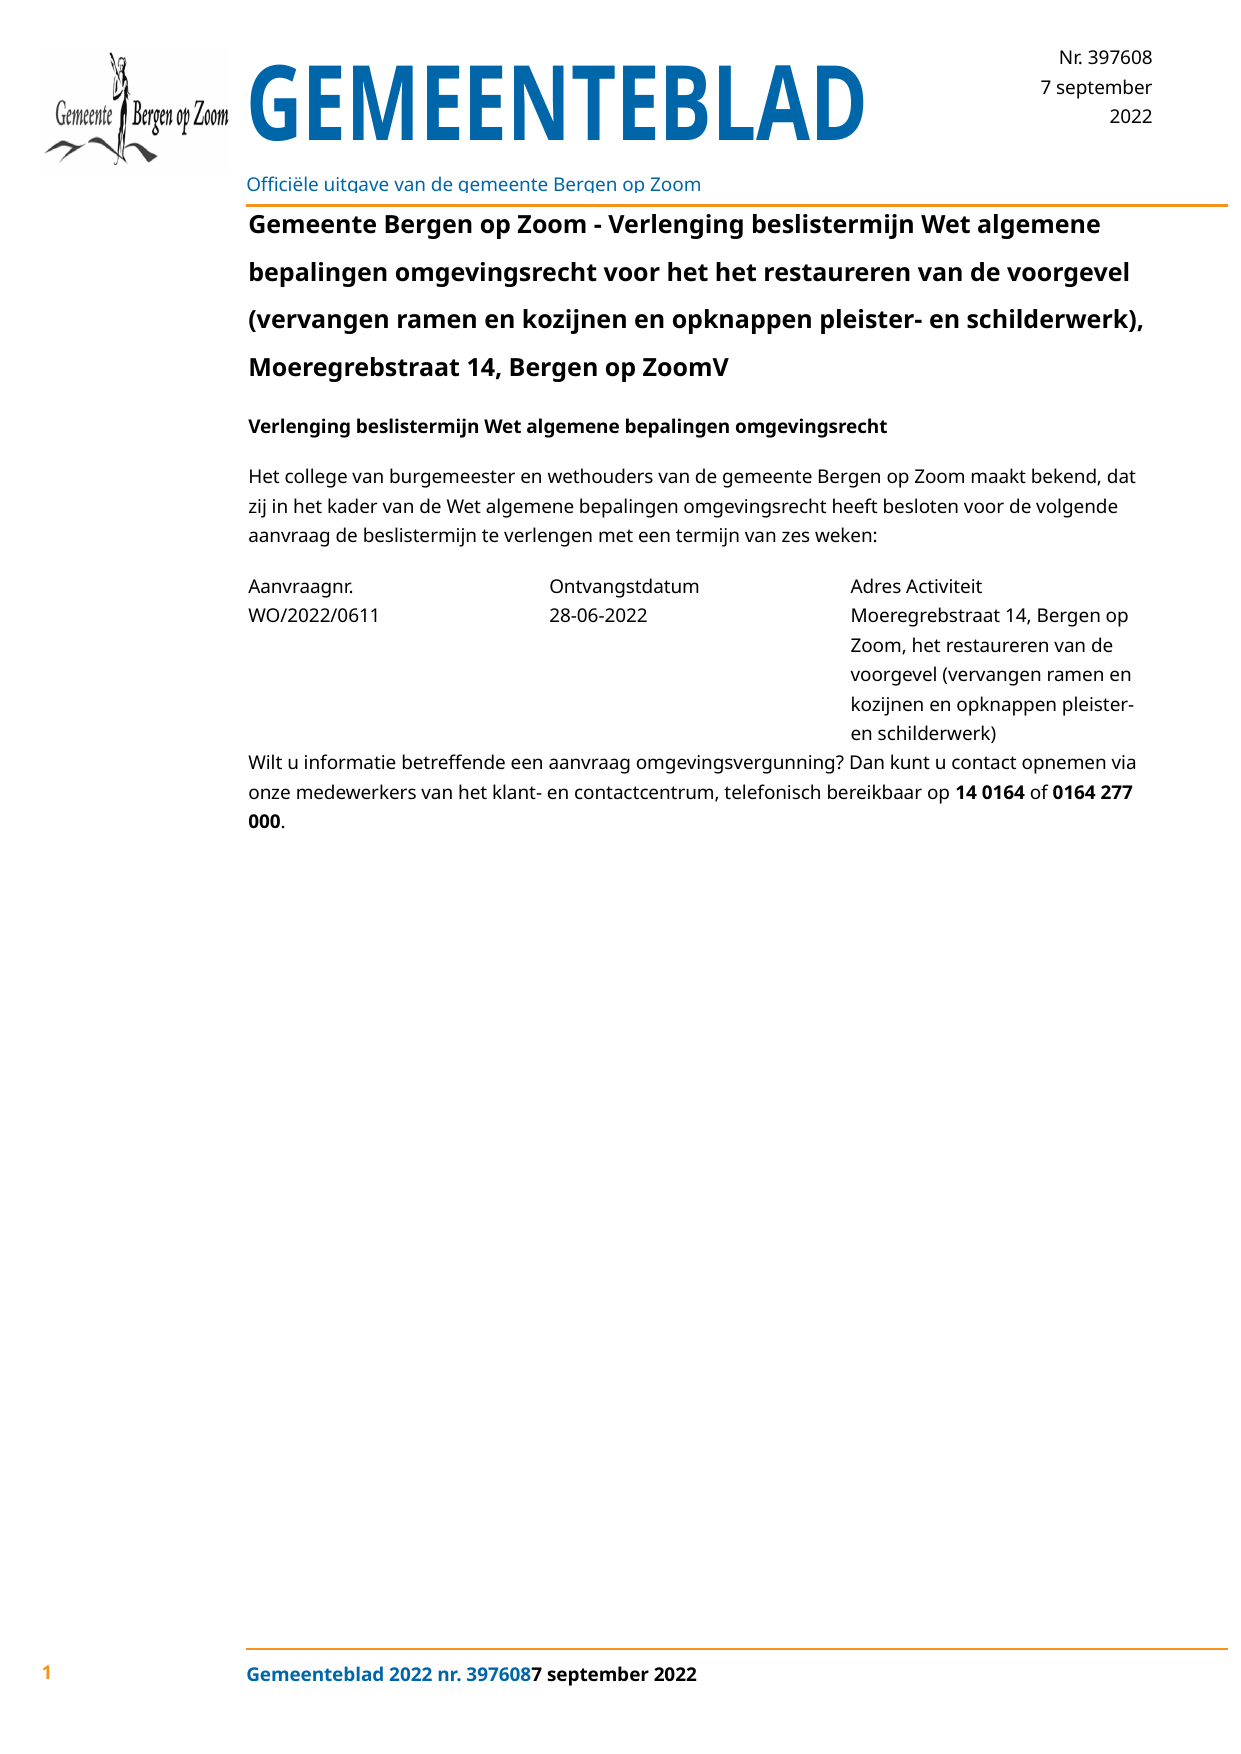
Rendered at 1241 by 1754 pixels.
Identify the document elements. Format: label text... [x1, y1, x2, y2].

text Het college van burgemeester en wethouders van de gemeente Bergen op Zoom maakt bekend, dat zij in het kader van de Wet algemene bepalingen omgevingsrecht heeft besloten voor de volgende aanvraag de beslistermijn te verlengen met een termijn van zes weken: [248, 463, 1152, 548]
text Verlenging beslistermijn Wet algemene bepalingen omgevingsrecht [248, 413, 1152, 439]
table_header Aanvraagnr. [248, 573, 549, 599]
table_header Adres Activiteit [850, 573, 1152, 599]
table_header Ontvangstdatum [549, 573, 850, 599]
text Gemeente Bergen op Zoom - Verlenging beslistermijn Wet algemene bepalingen omgevingsrecht voor het het restaureren van de voorgevel (vervangen ramen en kozijnen en opknappen pleister- en schilderwerk), Moeregrebstraat 14, Bergen op ZoomV [248, 207, 1152, 384]
text Wilt u informatie betreffende een aanvraag omgevingsvergunning? Dan kunt u contact opnemen via onze medewerkers van het klant- en contactcentrum, telefonisch bereikbaar op 14 0164 of 0164 277 000. [248, 749, 1152, 834]
table_header Moeregrebstraat 14, Bergen op Zoom, het restaureren van de voorgevel (vervangen ramen en kozijnen en opknappen pleister- en schilderwerk) [850, 602, 1152, 746]
table_header 28-06-2022 [549, 602, 850, 746]
picture [41, 47, 231, 172]
table_header WO/2022/0611 [248, 602, 549, 746]
